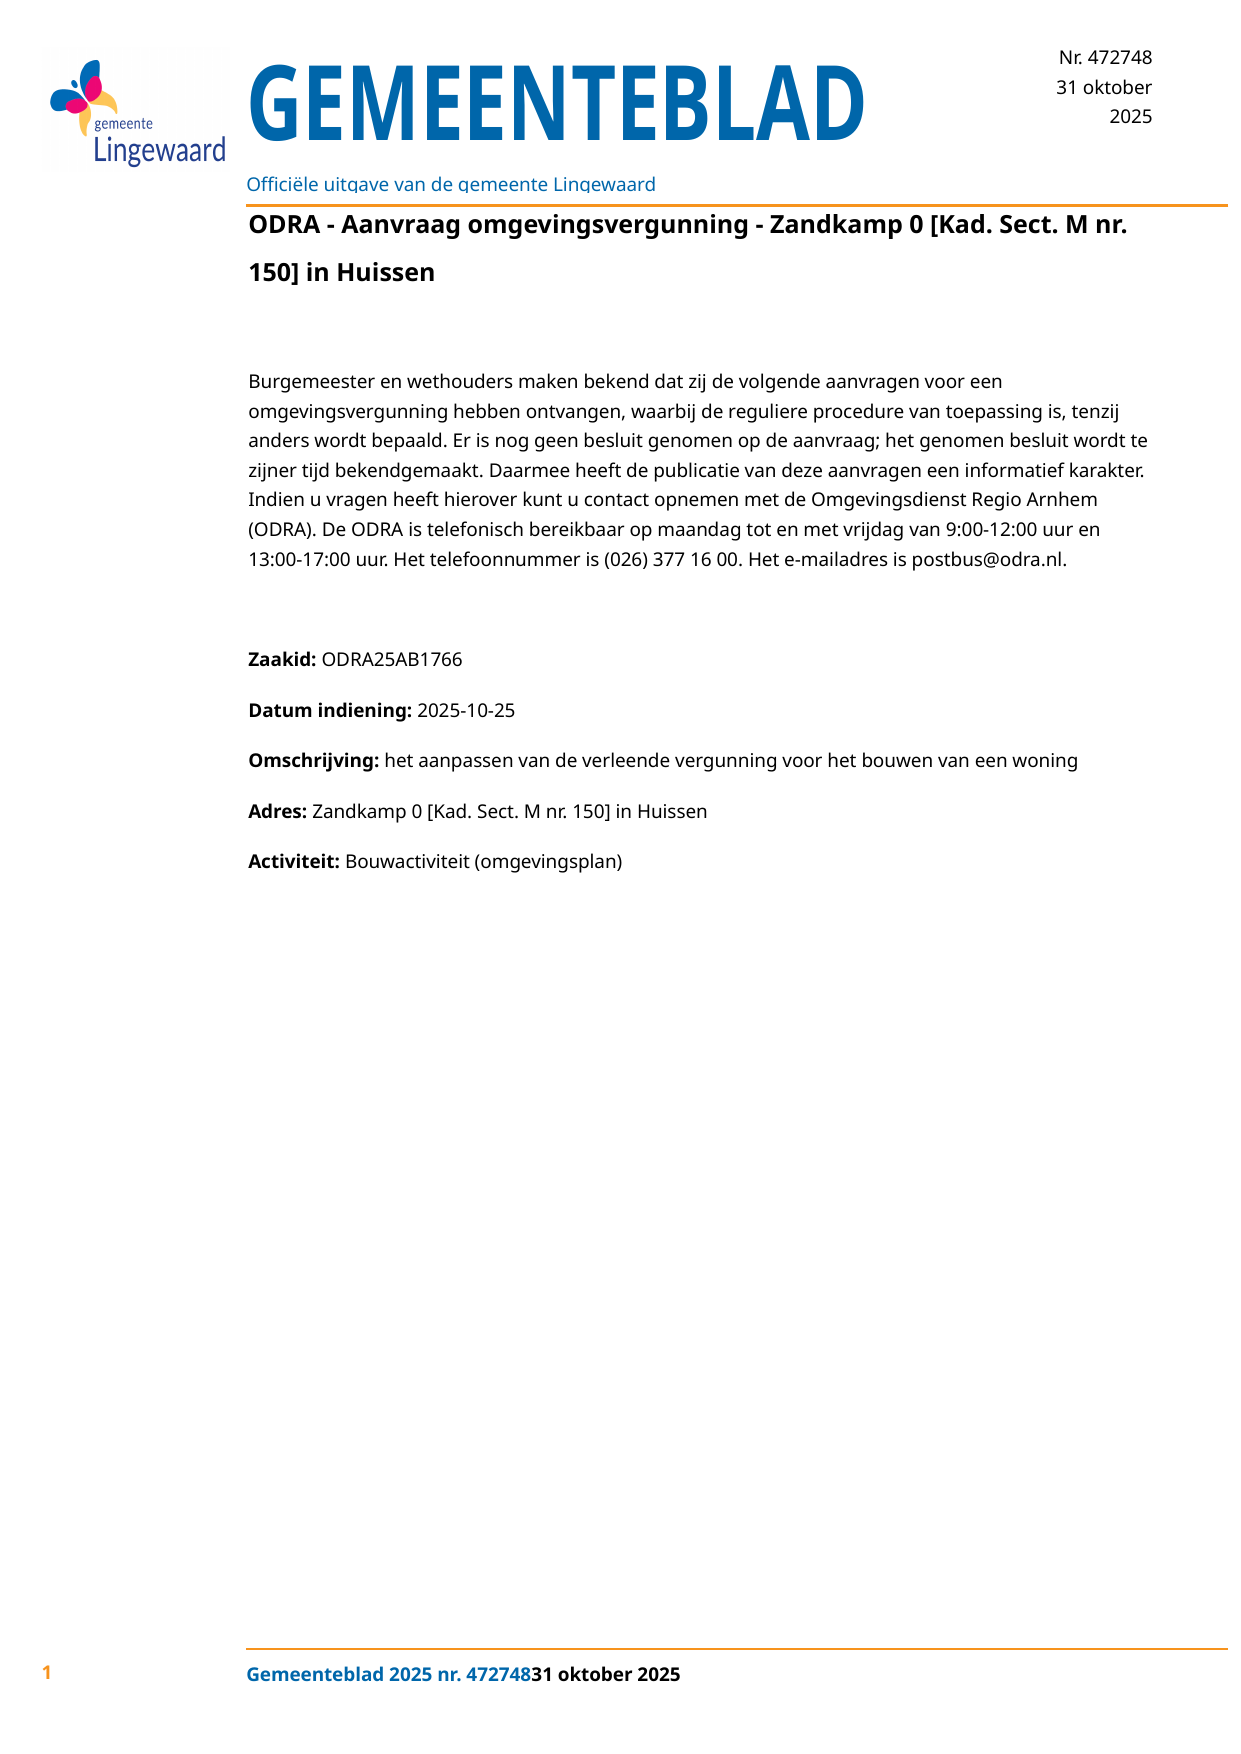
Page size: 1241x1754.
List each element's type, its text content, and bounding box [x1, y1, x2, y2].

picture [41, 47, 231, 172]
text Datum indiening: 2025-10-25 [248, 697, 1152, 723]
text ODRA - Aanvraag omgevingsvergunning - Zandkamp 0 [Kad. Sect. M nr. 150] in Huissen [248, 207, 1152, 288]
text Burgemeester en wethouders maken bekend dat zij de volgende aanvragen voor een omgevingsvergunning hebben ontvangen, waarbij de reguliere procedure van toepassing is, tenzij anders wordt bepaald. Er is nog geen besluit genomen op de aanvraag; het genomen besluit wordt te zijner tijd bekendgemaakt. Daarmee heeft de publicatie van deze aanvragen een informatief karakter. Indien u vragen heeft hierover kunt u contact opnemen met de Omgevingsdienst Regio Arnhem (ODRA). De ODRA is telefonisch bereikbaar op maandag tot en met vrijdag van 9:00-12:00 uur en 13:00-17:00 uur. Het telefoonnummer is (026) 377 16 00. Het e-mailadres is postbus@odra.nl. [248, 368, 1152, 572]
text Omschrijving: het aanpassen van de verleende vergunning voor het bouwen van een woning [248, 747, 1152, 773]
text Adres: Zandkamp 0 [Kad. Sect. M nr. 150] in Huissen [248, 798, 1152, 824]
text Activiteit: Bouwactiviteit (omgevingsplan) [248, 848, 1152, 874]
text Zaakid: ODRA25AB1766 [248, 647, 1152, 672]
